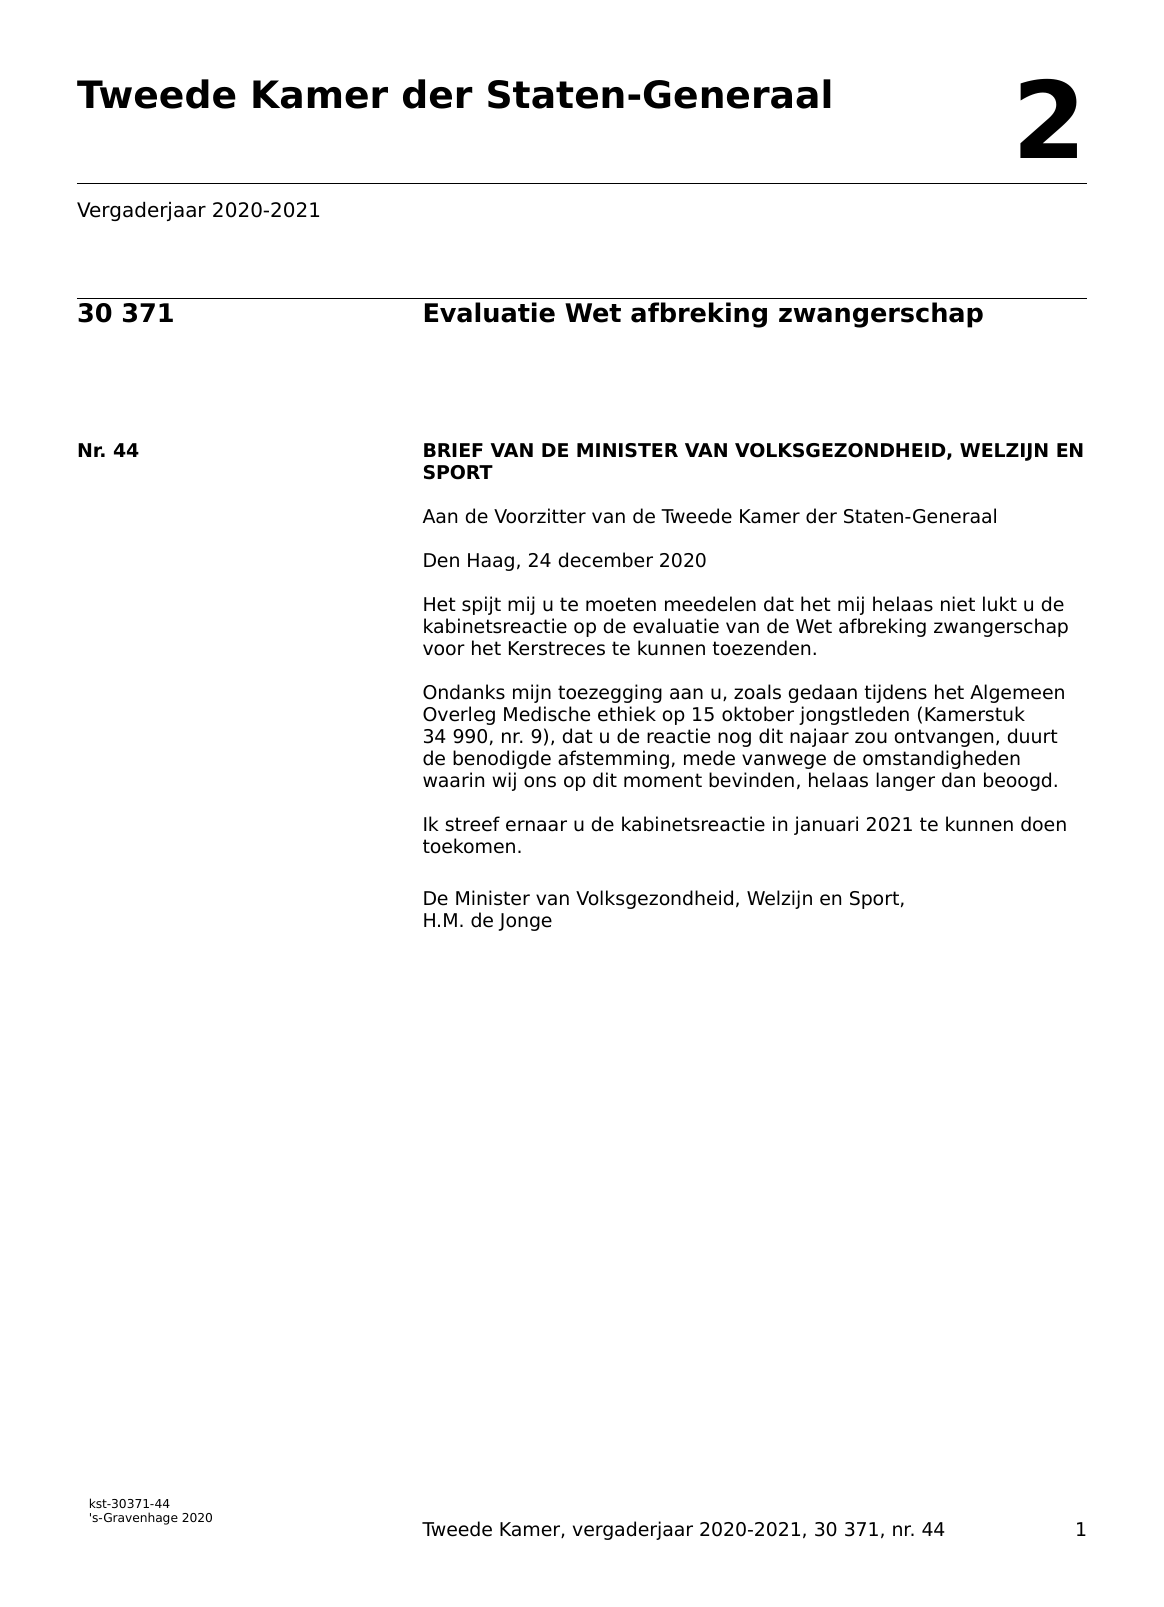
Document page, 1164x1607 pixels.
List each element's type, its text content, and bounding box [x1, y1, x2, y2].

table_cell Vergaderjaar 2020-2021 [77, 184, 1087, 298]
text 's-Gravenhage 2020 [88, 1511, 323, 1525]
text Den Haag, 24 december 2020 [422, 550, 1087, 572]
table_header 2 [886, 59, 1087, 183]
subtitle 30 371 Evaluatie Wet afbreking zwangerschap [77, 299, 1087, 329]
text kst-30371-44 [88, 1497, 323, 1511]
table_header Tweede Kamer der Staten-Generaal [77, 59, 886, 183]
text De Minister van Volksgezondheid, Welzijn en Sport, H.M. de Jonge [422, 888, 1087, 932]
subtitle Nr. 44 BRIEF VAN DE MINISTER VAN VOLKSGEZONDHEID, WELZIJN EN SPORT [77, 440, 1087, 484]
text Ondanks mijn toezegging aan u, zoals gedaan tijdens het Algemeen Overleg Medische ethiek op 15 oktober jongstleden (Kamerstuk 34 990, nr. 9), dat u de reactie nog dit najaar zou ontvangen, duurt de benodigde afstemming, mede vanwege de omstandigheden waarin wij ons op dit moment bevinden, helaas langer dan beoogd. [422, 682, 1087, 792]
text Ik streef ernaar u de kabinetsreactie in januari 2021 te kunnen doen toekomen. [422, 814, 1087, 858]
text Aan de Voorzitter van de Tweede Kamer der Staten-Generaal [422, 506, 1087, 528]
text Het spijt mij u te moeten meedelen dat het mij helaas niet lukt u de kabinetsreactie op de evaluatie van de Wet afbreking zwangerschap voor het Kerstreces te kunnen toezenden. [422, 594, 1087, 660]
